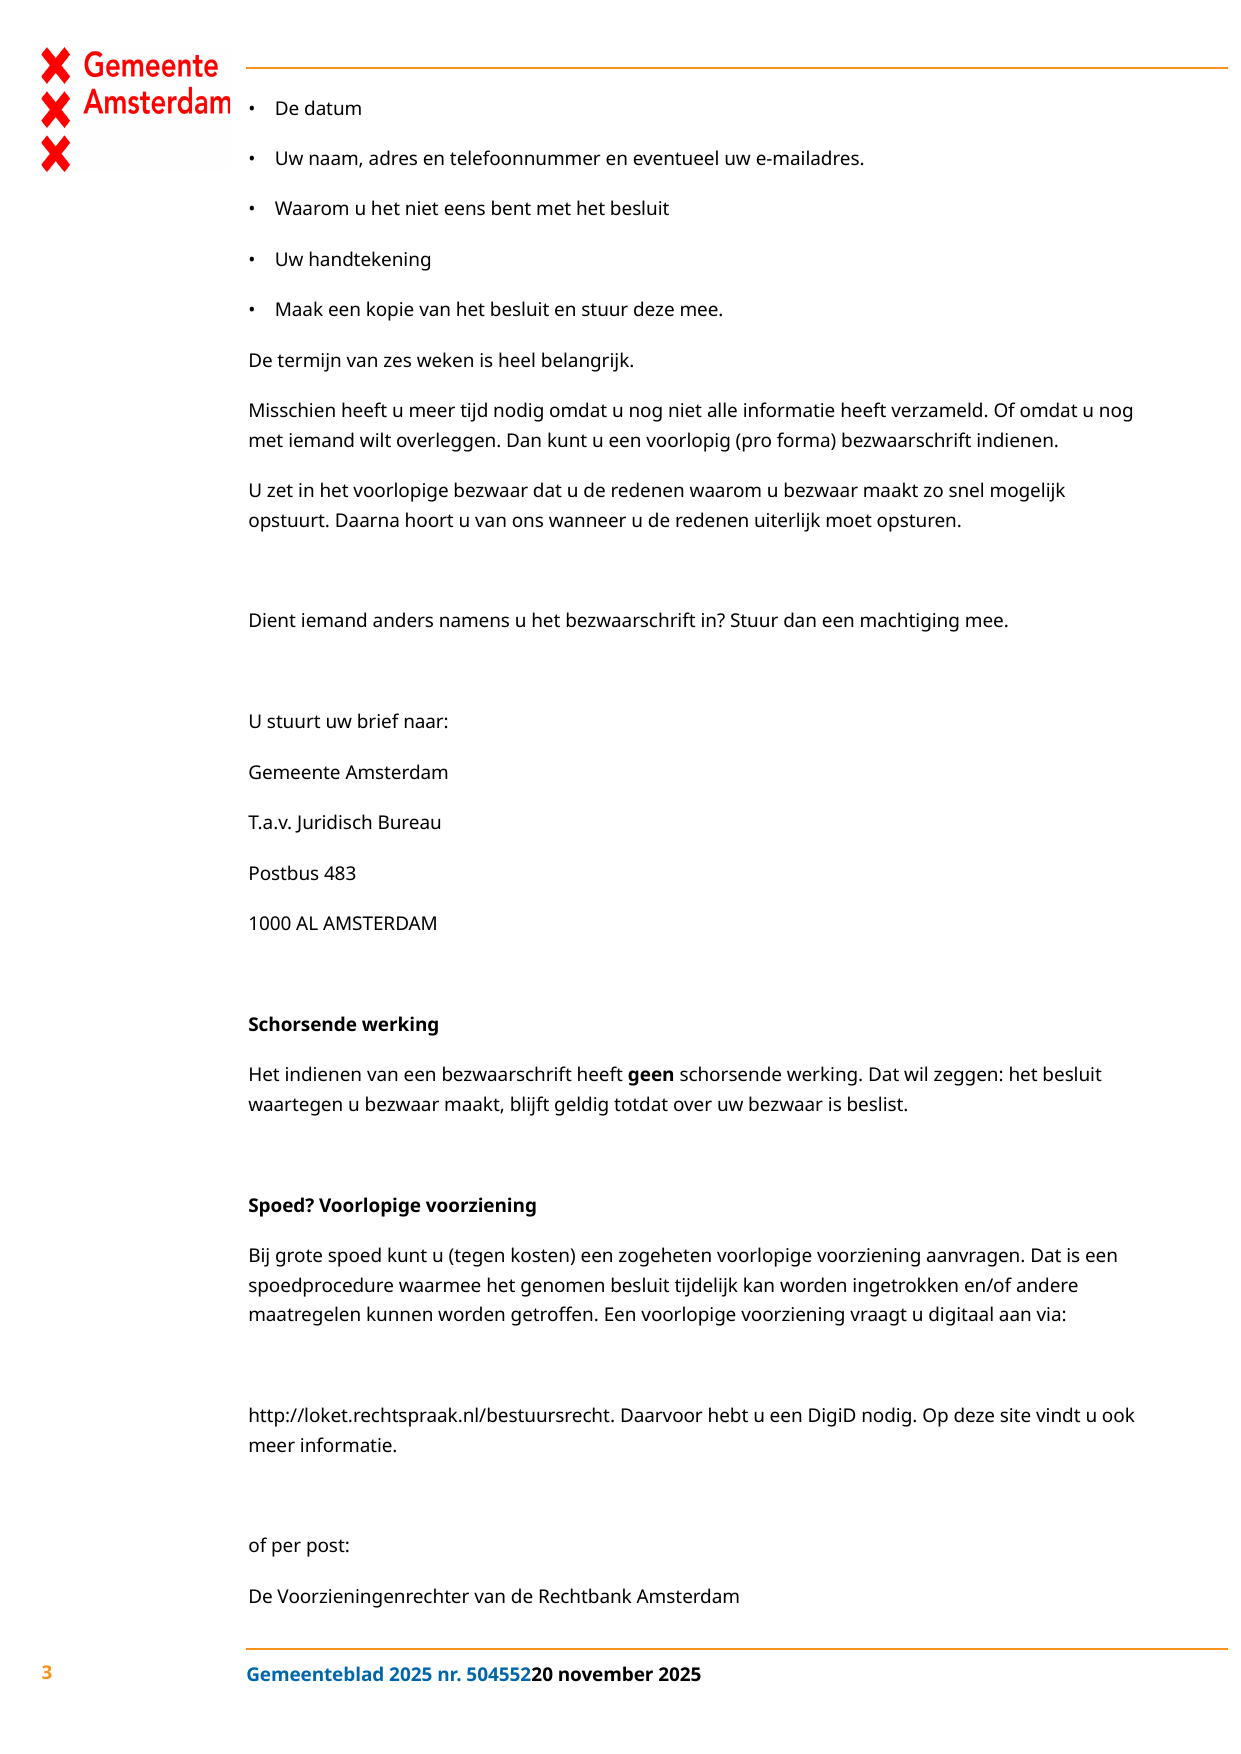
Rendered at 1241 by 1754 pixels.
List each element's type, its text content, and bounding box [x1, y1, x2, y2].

picture [41, 47, 231, 172]
text Misschien heeft u meer tijd nodig omdat u nog niet alle informatie heeft verzameld. Of omdat u nog met iemand wilt overleggen. Dan kunt u een voorlopig (pro forma) bezwaarschrift indienen. [248, 397, 1152, 453]
text • Waarom u het niet eens bent met het besluit [248, 196, 1152, 221]
text Spoed? Voorlopige voorziening [248, 1192, 1152, 1218]
text Schorsende werking [248, 1011, 1152, 1037]
text • Uw handtekening [248, 246, 1152, 272]
text • Maak een kopie van het besluit en stuur deze mee. [248, 296, 1152, 322]
text • De datum [248, 95, 1152, 121]
text of per post: [248, 1533, 1152, 1558]
text Postbus 483 [248, 860, 1152, 886]
text De termijn van zes weken is heel belangrijk. [248, 347, 1152, 373]
text Dient iemand anders namens u het bezwaarschrift in? Stuur dan een machtiging mee. [248, 608, 1152, 633]
text Het indienen van een bezwaarschrift heeft geen schorsende werking. Dat wil zeggen: het besluit waartegen u bezwaar maakt, blijft geldig totdat over uw bezwaar is beslist. [248, 1061, 1152, 1117]
text De Voorzieningenrechter van de Rechtbank Amsterdam [248, 1583, 1152, 1609]
text U zet in het voorlopige bezwaar dat u de redenen waarom u bezwaar maakt zo snel mogelijk opstuurt. Daarna hoort u van ons wanneer u de redenen uiterlijk moet opsturen. [248, 477, 1152, 533]
text 1000 AL AMSTERDAM [248, 910, 1152, 936]
text Bij grote spoed kunt u (tegen kosten) een zogeheten voorlopige voorziening aanvragen. Dat is een spoedprocedure waarmee het genomen besluit tijdelijk kan worden ingetrokken en/of andere maatregelen kunnen worden getroffen. Een voorlopige voorziening vraagt u digitaal aan via: [248, 1242, 1152, 1327]
text U stuurt uw brief naar: [248, 708, 1152, 734]
text http://loket.rechtspraak.nl/bestuursrecht. Daarvoor hebt u een DigiD nodig. Op deze site vindt u ook meer informatie. [248, 1402, 1152, 1458]
text Gemeente Amsterdam [248, 759, 1152, 785]
text T.a.v. Juridisch Bureau [248, 809, 1152, 835]
text • Uw naam, adres en telefoonnummer en eventueel uw e-mailadres. [248, 145, 1152, 171]
